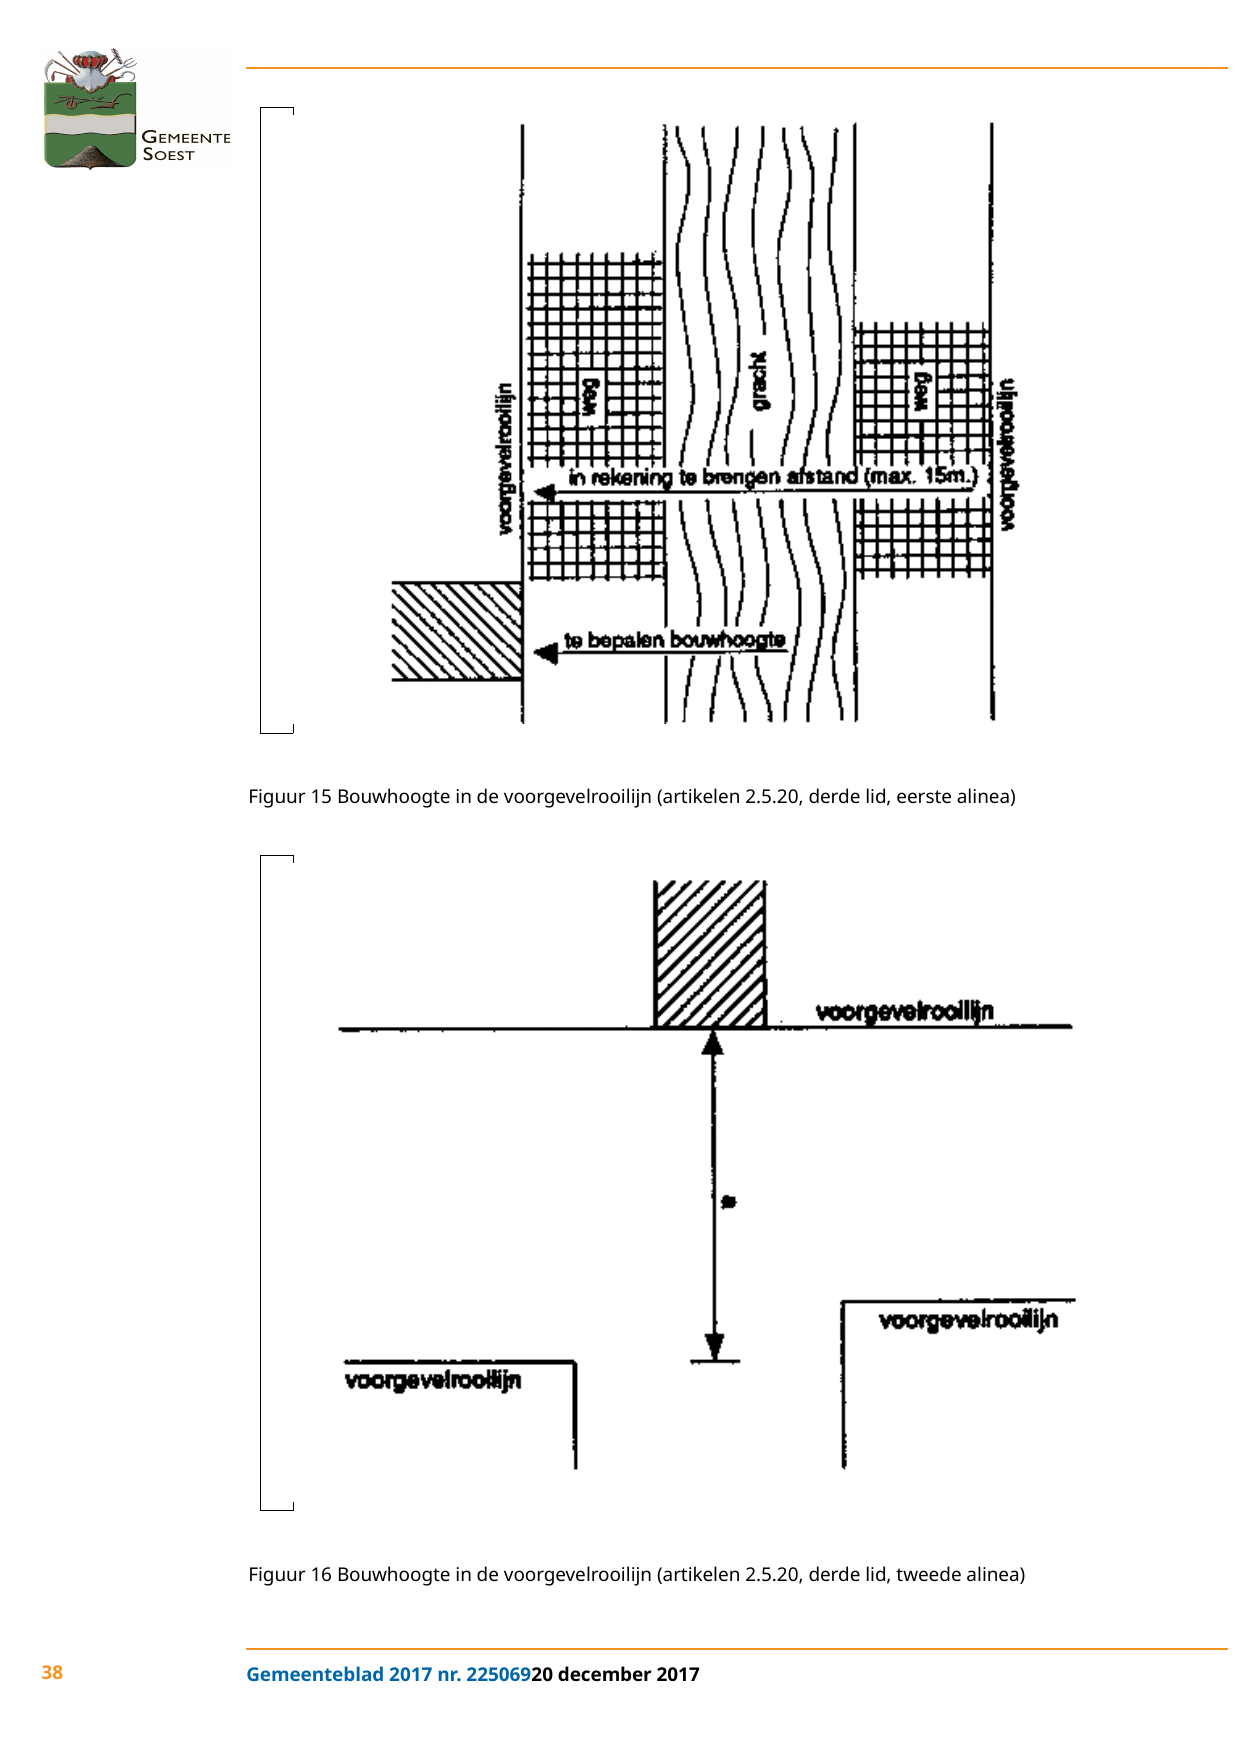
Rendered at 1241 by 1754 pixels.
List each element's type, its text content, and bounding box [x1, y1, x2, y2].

picture [41, 47, 231, 172]
text Figuur 16 Bouwhoogte in de voorgevelrooilijn (artikelen 2.5.20, derde lid, tweede alinea) [248, 1561, 1152, 1587]
text Figuur 15 Bouwhoogte in de voorgevelrooilijn (artikelen 2.5.20, derde lid, eerste alinea) [248, 784, 1152, 809]
picture [268, 863, 1155, 1502]
picture [268, 115, 1155, 724]
